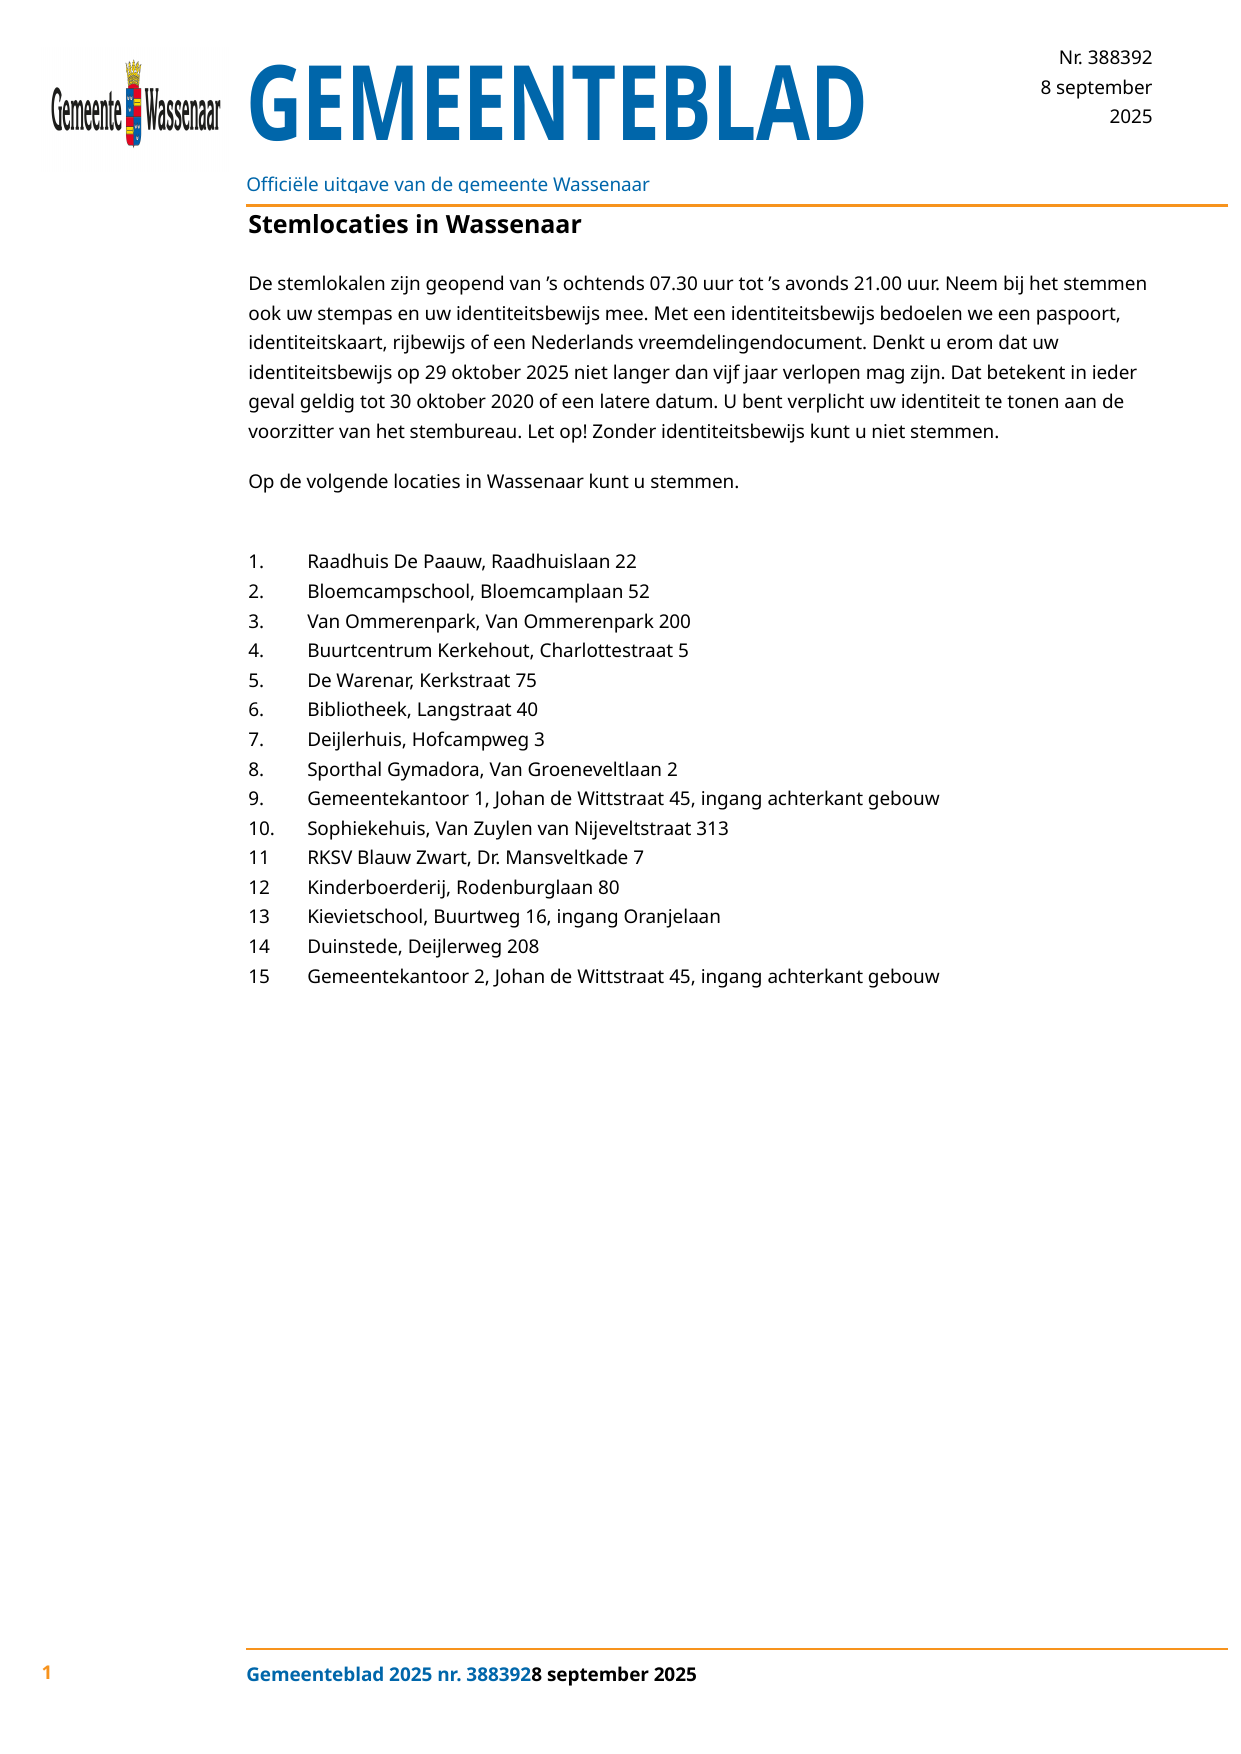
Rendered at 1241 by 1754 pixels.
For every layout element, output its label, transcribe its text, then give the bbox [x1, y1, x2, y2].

list Gemeentekantoor 2, Johan de Wittstraat 45, ingang achterkant gebouw [248, 963, 1152, 988]
list De Warenar, Kerkstraat 75 [248, 667, 1152, 693]
list Buurtcentrum Kerkehout, Charlottestraat 5 [248, 637, 1152, 663]
list Van Ommerenpark, Van Ommerenpark 200 [248, 608, 1152, 633]
list Raadhuis De Paauw, Raadhuislaan 22 [248, 549, 1152, 574]
list Kievietschool, Buurtweg 16, ingang Oranjelaan [248, 904, 1152, 929]
list Deijlerhuis, Hofcampweg 3 [248, 726, 1152, 752]
list Kinderboerderij, Rodenburglaan 80 [248, 874, 1152, 900]
text Op de volgende locaties in Wassenaar kunt u stemmen. [248, 469, 1152, 494]
list Sporthal Gymadora, Van Groeneveltlaan 2 [248, 756, 1152, 781]
list Bibliotheek, Langstraat 40 [248, 697, 1152, 722]
list Gemeentekantoor 1, Johan de Wittstraat 45, ingang achterkant gebouw [248, 785, 1152, 811]
text Stemlocaties in Wassenaar [248, 207, 1152, 241]
list Bloemcampschool, Bloemcamplaan 52 [248, 578, 1152, 604]
text De stemlokalen zijn geopend van ’s ochtends 07.30 uur tot ’s avonds 21.00 uur. Neem bij het stemmen ook uw stempas en uw identiteitsbewijs mee. Met een identiteitsbewijs bedoelen we een paspoort, identiteitskaart, rijbewijs of een Nederlands vreemdelingendocument. Denkt u erom dat uw identiteitsbewijs op 29 oktober 2025 niet langer dan vijf jaar verlopen mag zijn. Dat betekent in ieder geval geldig tot 30 oktober 2020 of een latere datum. U bent verplicht uw identiteit te tonen aan de voorzitter van het stembureau. Let op! Zonder identiteitsbewijs kunt u niet stemmen. [248, 270, 1152, 444]
list Duinstede, Deijlerweg 208 [248, 933, 1152, 959]
list RKSV Blauw Zwart, Dr. Mansveltkade 7 [248, 844, 1152, 870]
list Sophiekehuis, Van Zuylen van Nijeveltstraat 313 [248, 815, 1152, 841]
picture [41, 47, 231, 172]
